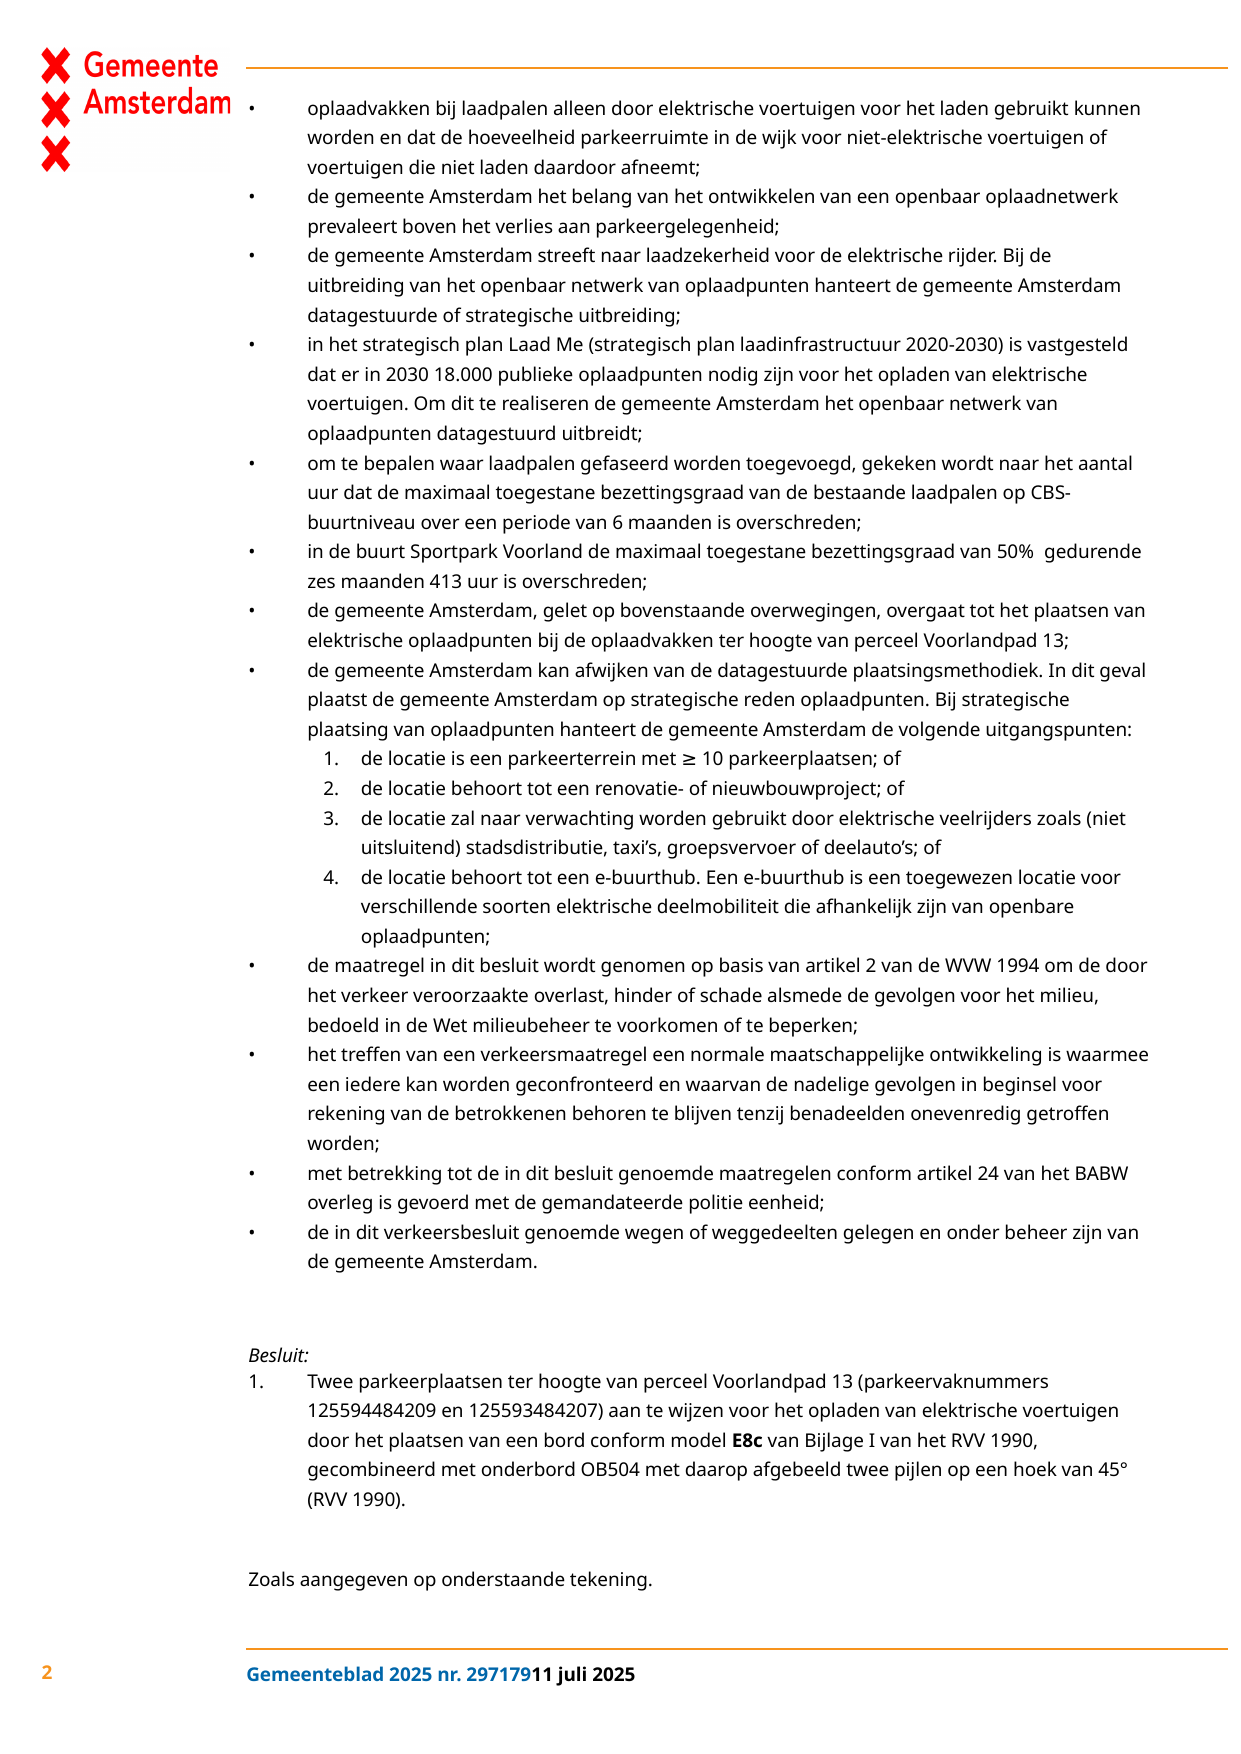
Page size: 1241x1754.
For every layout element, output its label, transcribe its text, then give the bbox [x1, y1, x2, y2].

picture [41, 47, 231, 172]
list in de buurt Sportpark Voorland de maximaal toegestane bezettingsgraad van 50% gedurende zes maanden 413 uur is overschreden; [248, 538, 1152, 594]
list de gemeente Amsterdam streeft naar laadzekerheid voor de elektrische rijder. Bij de uitbreiding van het openbaar netwerk van oplaadpunten hanteert de gemeente Amsterdam datagestuurde of strategische uitbreiding; [248, 243, 1152, 328]
list met betrekking tot de in dit besluit genoemde maatregelen conform artikel 24 van het BABW overleg is gevoerd met de gemandateerde politie eenheid; [248, 1160, 1152, 1215]
list Twee parkeerplaatsen ter hoogte van perceel Voorlandpad 13 (parkeervaknummers 125594484209 en 125593484207) aan te wijzen voor het opladen van elektrische voertuigen door het plaatsen van een bord conform model E8c van Bijlage I van het RVV 1990, gecombineerd met onderbord OB504 met daarop afgebeeld twee pijlen op een hoek van 45° (RVV 1990). [248, 1368, 1152, 1512]
list de maatregel in dit besluit wordt genomen op basis van artikel 2 van de WVW 1994 om de door het verkeer veroorzaakte overlast, hinder of schade alsmede de gevolgen voor het milieu, bedoeld in de Wet milieubeheer te voorkomen of te beperken; [248, 953, 1152, 1038]
list de gemeente Amsterdam het belang van het ontwikkelen van een openbaar oplaadnetwerk prevaleert boven het verlies aan parkeergelegenheid; [248, 183, 1152, 239]
list het treffen van een verkeersmaatregel een normale maatschappelijke ontwikkeling is waarmee een iedere kan worden geconfronteerd en waarvan de nadelige gevolgen in beginsel voor rekening van de betrokkenen behoren te blijven tenzij benadeelden onevenredig getroffen worden; [248, 1041, 1152, 1156]
list oplaadvakken bij laadpalen alleen door elektrische voertuigen voor het laden gebruikt kunnen worden en dat de hoeveelheid parkeerruimte in de wijk voor niet-elektrische voertuigen of voertuigen die niet laden daardoor afneemt; [248, 95, 1152, 180]
list de locatie behoort tot een e-buurthub. Een e-buurthub is een toegewezen locatie voor verschillende soorten elektrische deelmobiliteit die afhankelijk zijn van openbare oplaadpunten; [323, 864, 1152, 949]
list de locatie behoort tot een renovatie- of nieuwbouwproject; of [323, 775, 1152, 801]
list in het strategisch plan Laad Me (strategisch plan laadinfrastructuur 2020-2030) is vastgesteld dat er in 2030 18.000 publieke oplaadpunten nodig zijn voor het opladen van elektrische voertuigen. Om dit te realiseren de gemeente Amsterdam het openbaar netwerk van oplaadpunten datagestuurd uitbreidt; [248, 331, 1152, 446]
text Besluit: [248, 1342, 1152, 1368]
list om te bepalen waar laadpalen gefaseerd worden toegevoegd, gekeken wordt naar het aantal uur dat de maximaal toegestane bezettingsgraad van de bestaande laadpalen op CBS-buurtniveau over een periode van 6 maanden is overschreden; [248, 450, 1152, 535]
list de locatie zal naar verwachting worden gebruikt door elektrische veelrijders zoals (niet uitsluitend) stadsdistributie, taxi’s, groepsvervoer of deelauto’s; of [323, 805, 1152, 860]
list de gemeente Amsterdam, gelet op bovenstaande overwegingen, overgaat tot het plaatsen van elektrische oplaadpunten bij de oplaadvakken ter hoogte van perceel Voorlandpad 13; [248, 598, 1152, 653]
list de gemeente Amsterdam kan afwijken van de datagestuurde plaatsingsmethodiek. In dit geval plaatst de gemeente Amsterdam op strategische reden oplaadpunten. Bij strategische plaatsing van oplaadpunten hanteert de gemeente Amsterdam de volgende uitgangspunten: [248, 657, 1152, 742]
list de in dit verkeersbesluit genoemde wegen of weggedeelten gelegen en onder beheer zijn van de gemeente Amsterdam. [248, 1219, 1152, 1274]
list de locatie is een parkeerterrein met ≥ 10 parkeerplaatsen; of [323, 746, 1152, 771]
text Zoals aangegeven op onderstaande tekening. [248, 1566, 1152, 1592]
